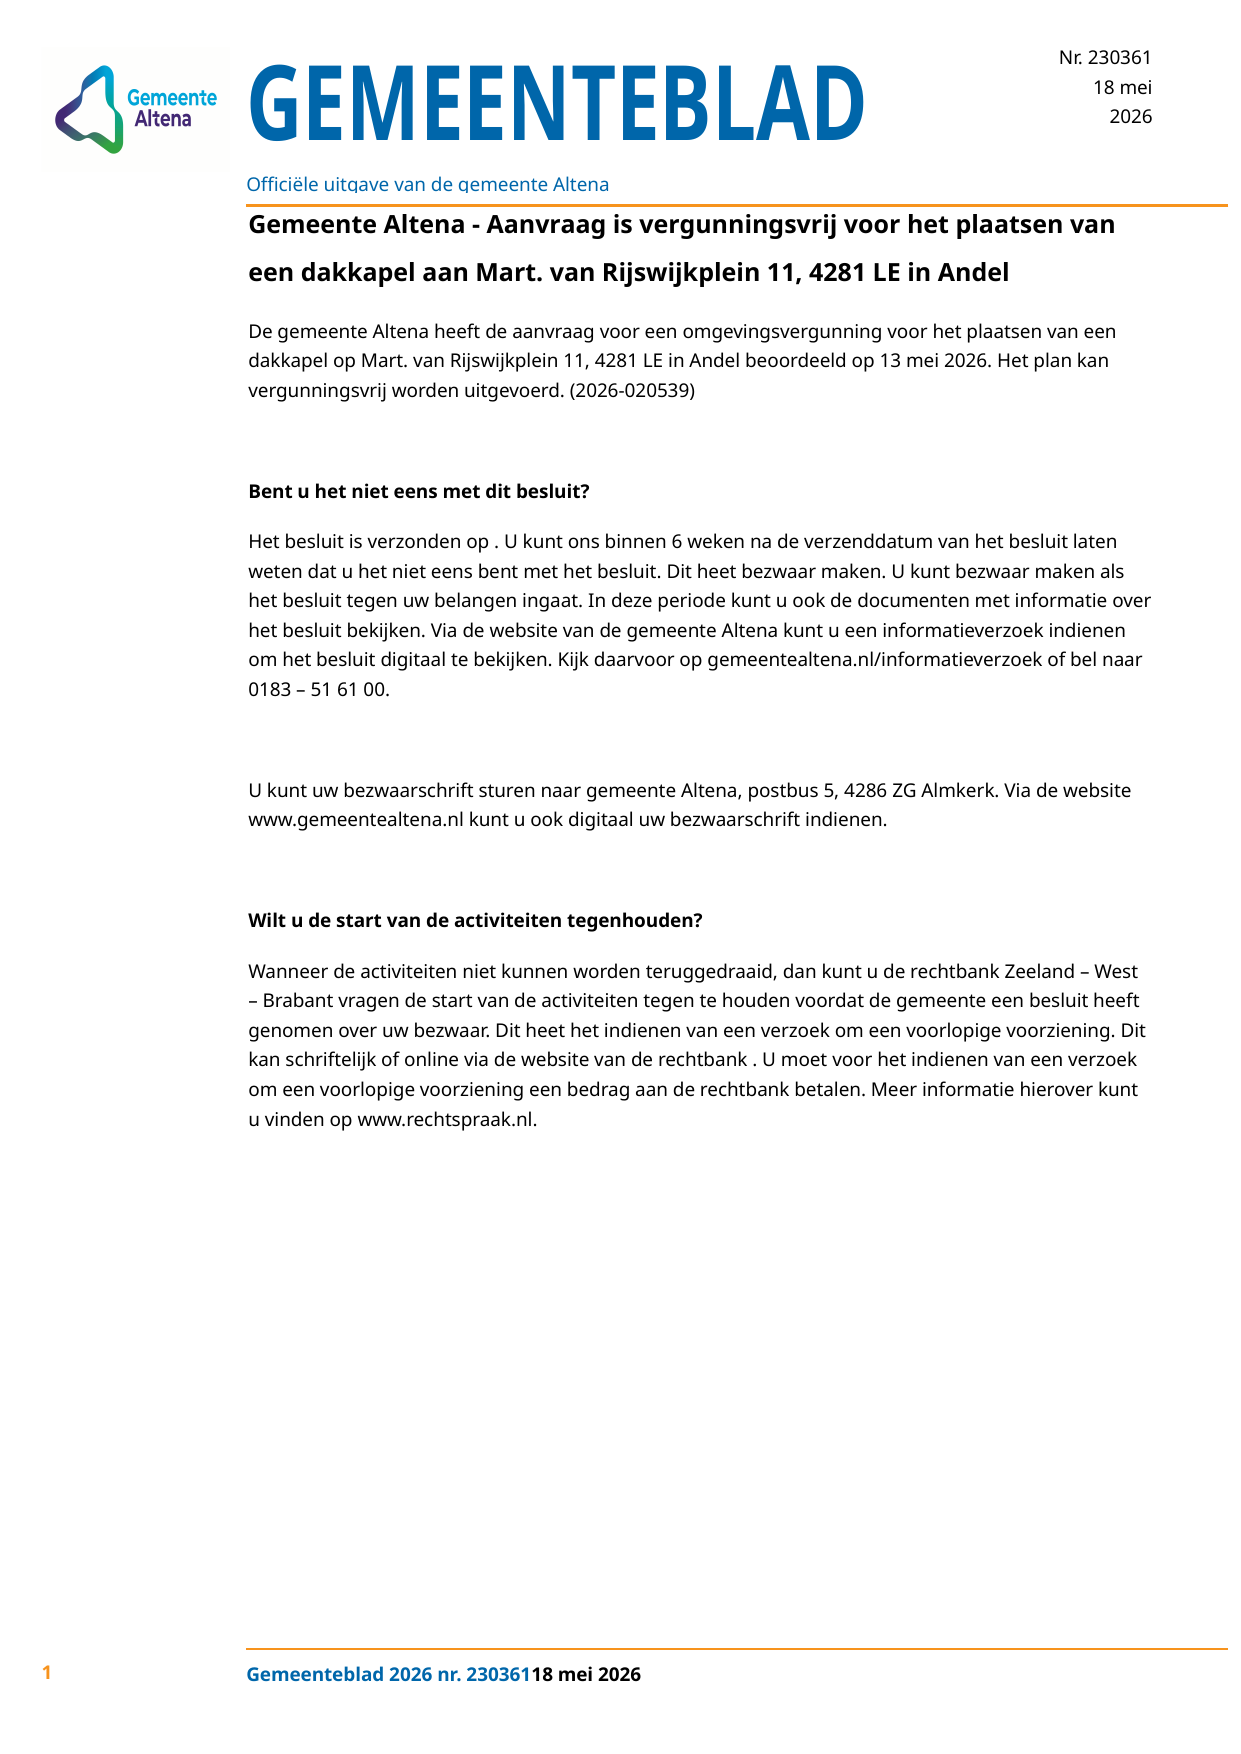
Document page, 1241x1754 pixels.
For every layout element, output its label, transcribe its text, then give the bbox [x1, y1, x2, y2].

text Gemeente Altena - Aanvraag is vergunningsvrij voor het plaatsen van een dakkapel aan Mart. van Rijswijkplein 11, 4281 LE in Andel [248, 207, 1152, 288]
picture [41, 47, 231, 172]
text Het besluit is verzonden op . U kunt ons binnen 6 weken na de verzenddatum van het besluit laten weten dat u het niet eens bent met het besluit. Dit heet bezwaar maken. U kunt bezwaar maken als het besluit tegen uw belangen ingaat. In deze periode kunt u ook de documenten met informatie over het besluit bekijken. Via de website van de gemeente Altena kunt u een informatieverzoek indienen om het besluit digitaal te bekijken. Kijk daarvoor op gemeentealtena.nl/informatieverzoek of bel naar 0183 – 51 61 00. [248, 528, 1152, 702]
text Wanneer de activiteiten niet kunnen worden teruggedraaid, dan kunt u de rechtbank Zeeland – West – Brabant vragen de start van de activiteiten tegen te houden voordat de gemeente een besluit heeft genomen over uw bezwaar. Dit heet het indienen van een verzoek om een voorlopige voorziening. Dit kan schriftelijk of online via de website van de rechtbank . U moet voor het indienen van een verzoek om een voorlopige voorziening een bedrag aan de rechtbank betalen. Meer informatie hierover kunt u vinden op www.rechtspraak.nl. [248, 958, 1152, 1132]
text Wilt u de start van de activiteiten tegenhouden? [248, 907, 1152, 933]
text De gemeente Altena heeft de aanvraag voor een omgevingsvergunning voor het plaatsen van een dakkapel op Mart. van Rijswijkplein 11, 4281 LE in Andel beoordeeld op 13 mei 2026. Het plan kan vergunningsvrij worden uitgevoerd. (2026-020539) [248, 318, 1152, 403]
text Bent u het niet eens met dit besluit? [248, 478, 1152, 504]
text U kunt uw bezwaarschrift sturen naar gemeente Altena, postbus 5, 4286 ZG Almkerk. Via de website www.gemeentealtena.nl kunt u ook digitaal uw bezwaarschrift indienen. [248, 777, 1152, 832]
